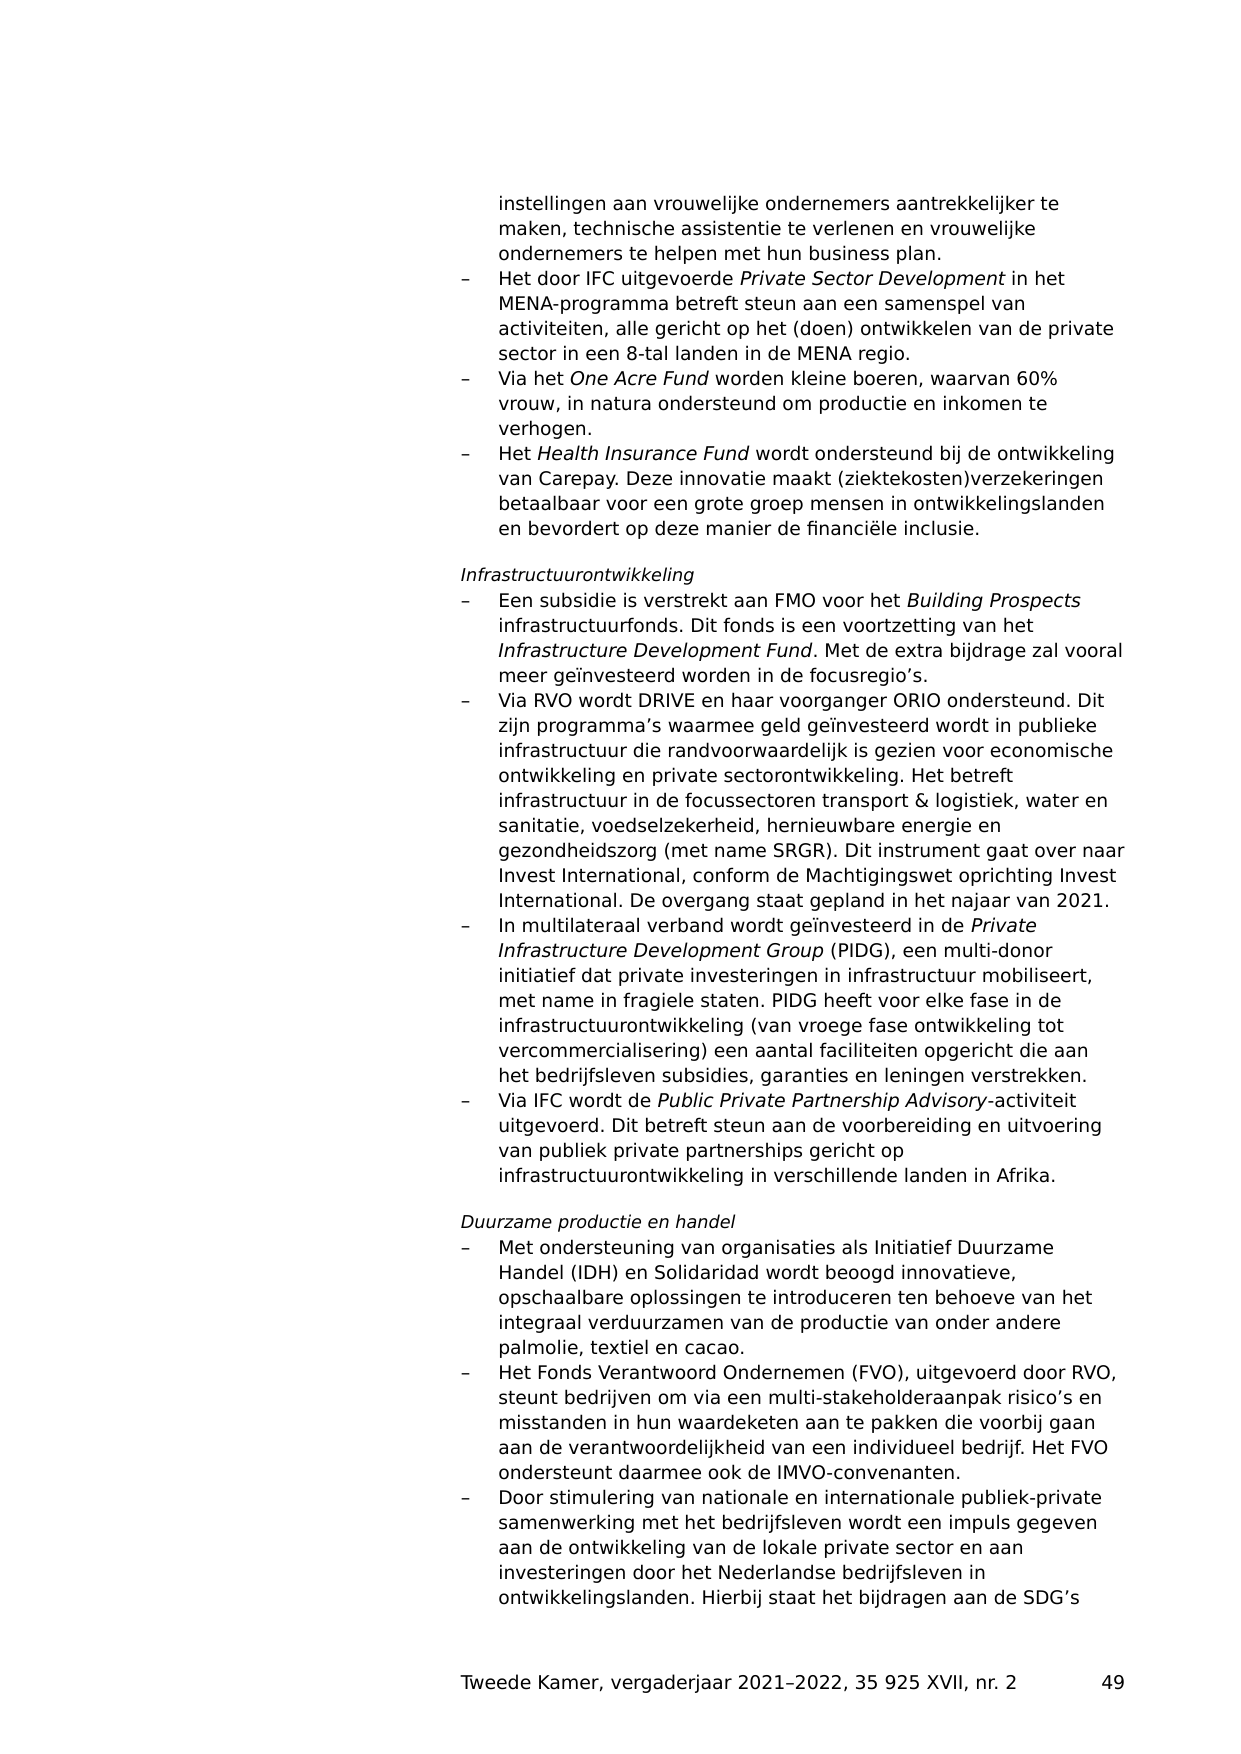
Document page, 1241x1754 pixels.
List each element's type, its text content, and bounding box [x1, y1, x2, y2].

list instellingen aan vrouwelijke ondernemers aantrekkelijker te maken, technische assistentie te verlenen en vrouwelijke ondernemers te helpen met hun business plan. [461, 191, 1125, 266]
list Het Fonds Verantwoord Ondernemen (FVO), uitgevoerd door RVO, steunt bedrijven om via een multi-stakeholderaanpak risico’s en misstanden in hun waardeketen aan te pakken die voorbij gaan aan de verantwoordelijkheid van een individueel bedrijf. Het FVO ondersteunt daarmee ook de IMVO-convenanten. [461, 1360, 1125, 1485]
list Met ondersteuning van organisaties als Initiatief Duurzame Handel (IDH) en Solidaridad wordt beoogd innovatieve, opschaalbare oplossingen te introduceren ten behoeve van het integraal verduurzamen van de productie van onder andere palmolie, textiel en cacao. [461, 1235, 1125, 1360]
list Het Health Insurance Fund wordt ondersteund bij de ontwikkeling van Carepay. Deze innovatie maakt (ziektekosten)verzekeringen betaalbaar voor een grote groep mensen in ontwikkelingslanden en bevordert op deze manier de financiële inclusie. [461, 441, 1125, 541]
list In multilateraal verband wordt geïnvesteerd in de Private Infrastructure Development Group (PIDG), een multi-donor initiatief dat private investeringen in infrastructuur mobiliseert, met name in fragiele staten. PIDG heeft voor elke fase in de infrastructuurontwikkeling (van vroege fase ontwikkeling tot vercommercialisering) een aantal faciliteiten opgericht die aan het bedrijfsleven subsidies, garanties en leningen verstrekken. [461, 913, 1125, 1088]
list Een subsidie is verstrekt aan FMO voor het Building Prospects infrastructuurfonds. Dit fonds is een voortzetting van het Infrastructure Development Fund. Met de extra bijdrage zal vooral meer geïnvesteerd worden in de focusregio’s. [461, 588, 1125, 688]
text Duurzame productie en handel [461, 1210, 1125, 1233]
list Het door IFC uitgevoerde Private Sector Development in het MENA-programma betreft steun aan een samenspel van activiteiten, alle gericht op het (doen) ontwikkelen van de private sector in een 8-tal landen in de MENA regio. [461, 266, 1125, 366]
text Infrastructuurontwikkeling [461, 563, 1125, 586]
list Via RVO wordt DRIVE en haar voorganger ORIO ondersteund. Dit zijn programma’s waarmee geld geïnvesteerd wordt in publieke infrastructuur die randvoorwaardelijk is gezien voor economische ontwikkeling en private sectorontwikkeling. Het betreft infrastructuur in de focussectoren transport & logistiek, water en sanitatie, voedselzekerheid, hernieuwbare energie en gezondheidszorg (met name SRGR). Dit instrument gaat over naar Invest International, conform de Machtigingswet oprichting Invest International. De overgang staat gepland in het najaar van 2021. [461, 688, 1125, 913]
list Via het One Acre Fund worden kleine boeren, waarvan 60% vrouw, in natura ondersteund om productie en inkomen te verhogen. [461, 366, 1125, 441]
list Door stimulering van nationale en internationale publiek-private samenwerking met het bedrijfsleven wordt een impuls gegeven aan de ontwikkeling van de lokale private sector en aan investeringen door het Nederlandse bedrijfsleven in ontwikkelingslanden. Hierbij staat het bijdragen aan de SDG’s [461, 1485, 1125, 1610]
list Via IFC wordt de Public Private Partnership Advisory-activiteit uitgevoerd. Dit betreft steun aan de voorbereiding en uitvoering van publiek private partnerships gericht op infrastructuurontwikkeling in verschillende landen in Afrika. [461, 1088, 1125, 1188]
